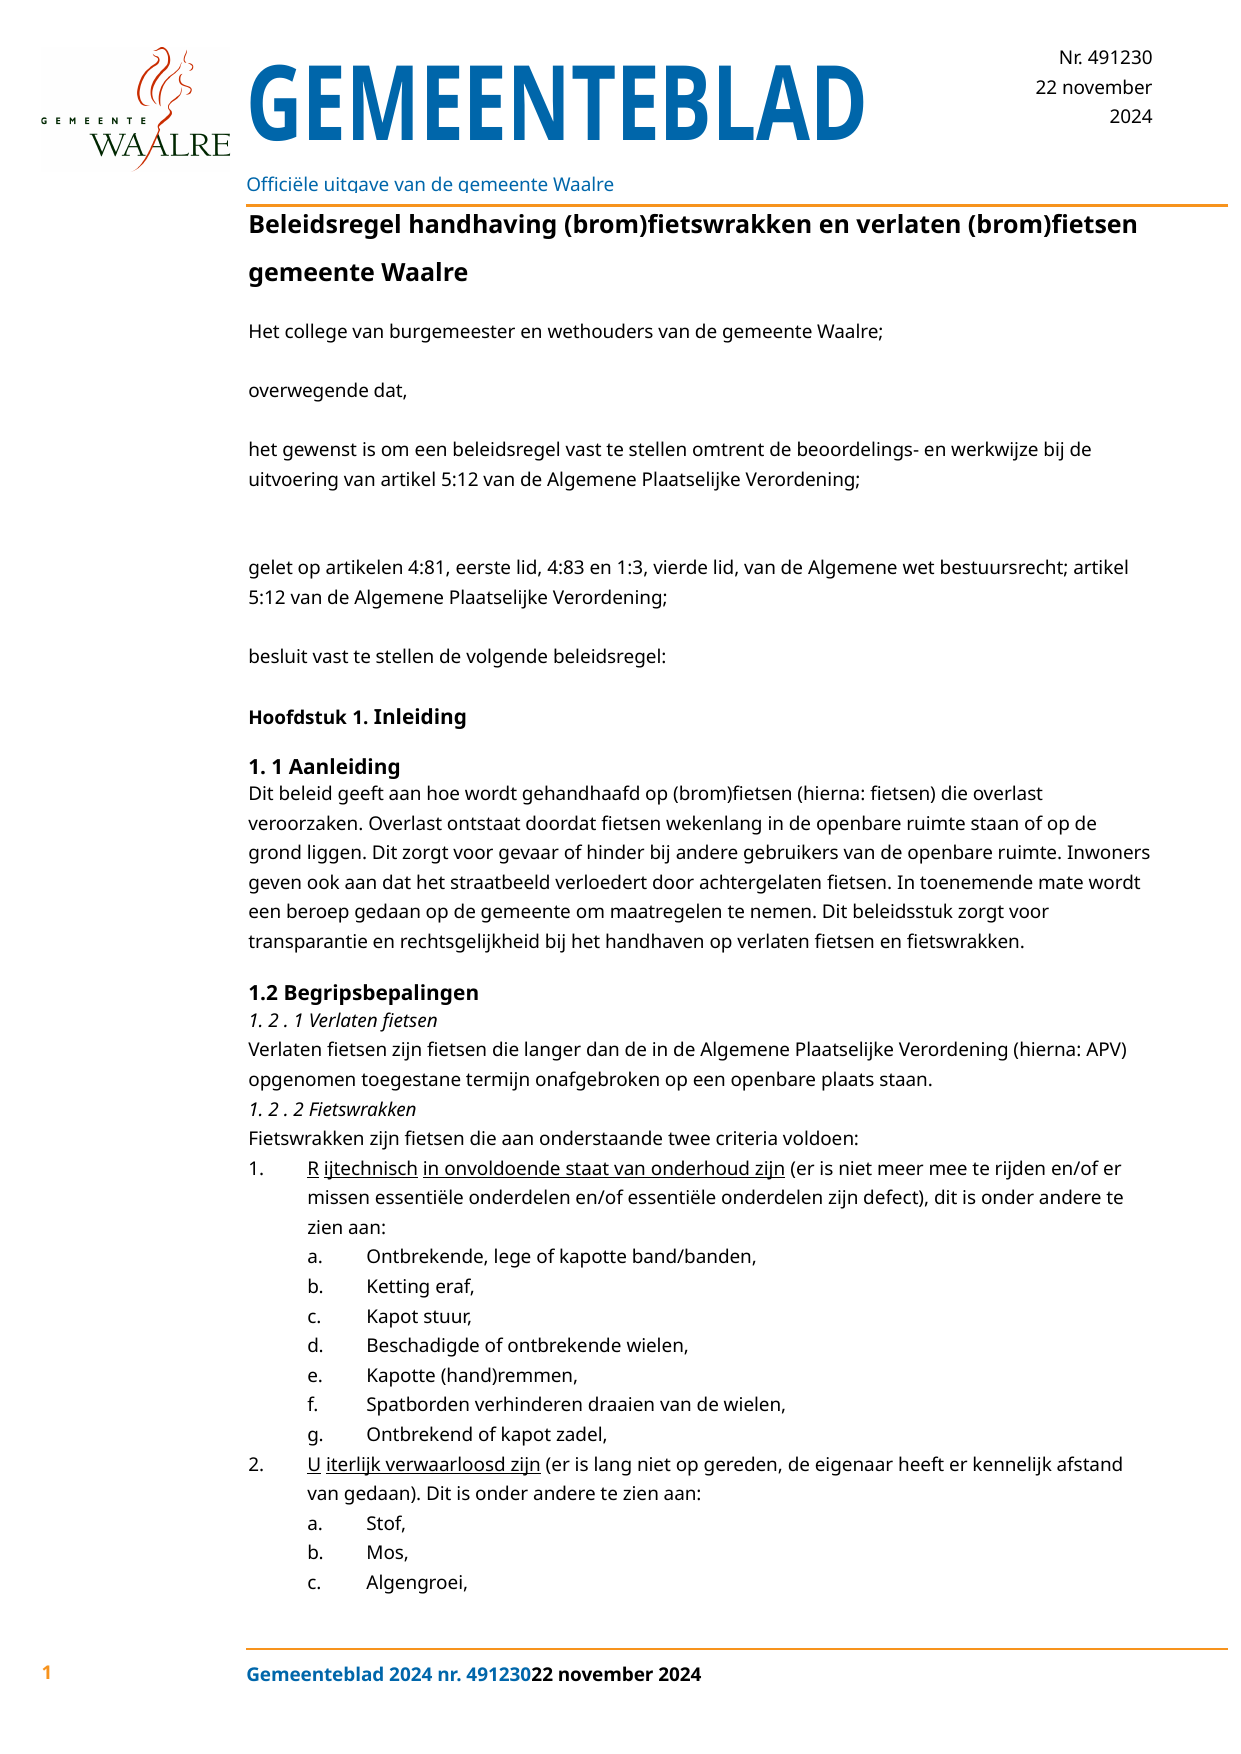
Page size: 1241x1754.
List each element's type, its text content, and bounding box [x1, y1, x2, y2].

text 1. 1 Aanleiding [248, 752, 1152, 780]
list Ontbrekend of kapot zadel, [307, 1421, 1152, 1447]
text Fietswrakken zijn fietsen die aan onderstaande twee criteria voldoen: [248, 1125, 1152, 1151]
list Stof, [307, 1510, 1152, 1536]
text 1. 2 . 1 Verlaten fietsen [248, 1007, 1152, 1033]
text gelet op artikelen 4:81, eerste lid, 4:83 en 1:3, vierde lid, van de Algemene wet bestuursrecht; artikel 5:12 van de Algemene Plaatselijke Verordening; [248, 554, 1152, 610]
text Beleidsregel handhaving (brom)fietswrakken en verlaten (brom)fietsen gemeente Waalre [248, 207, 1152, 288]
text besluit vast te stellen de volgende beleidsregel: [248, 643, 1152, 669]
text overwegende dat, [248, 377, 1152, 403]
text Verlaten fietsen zijn fietsen die langer dan de in de Algemene Plaatselijke Verordening (hierna: APV) opgenomen toegestane termijn onafgebroken op een openbare plaats staan. [248, 1037, 1152, 1092]
list Ketting eraf, [307, 1273, 1152, 1299]
list Spatborden verhinderen draaien van de wielen, [307, 1392, 1152, 1417]
text het gewenst is om een beleidsregel vast te stellen omtrent de beoordelings- en werkwijze bij de uitvoering van artikel 5:12 van de Algemene Plaatselijke Verordening; [248, 436, 1152, 492]
picture [41, 47, 231, 172]
list Kapot stuur, [307, 1303, 1152, 1328]
list U iterlijk verwaarloosd zijn (er is lang niet op gereden, de eigenaar heeft er kennelijk afstand van gedaan). Dit is onder andere te zien aan: [248, 1451, 1152, 1506]
text Dit beleid geeft aan hoe wordt gehandhaafd op (brom)fietsen (hierna: fietsen) die overlast veroorzaken. Overlast ontstaat doordat fietsen wekenlang in de openbare ruimte staan of op de grond liggen. Dit zorgt voor gevaar of hinder bij andere gebruikers van de openbare ruimte. Inwoners geven ook aan dat het straatbeeld verloedert door achtergelaten fietsen. In toenemende mate wordt een beroep gedaan op de gemeente om maatregelen te nemen. Dit beleidsstuk zorgt voor transparantie en rechtsgelijkheid bij het handhaven op verlaten fietsen en fietswrakken. [248, 780, 1152, 954]
text Hoofdstuk 1. Inleiding [248, 702, 1152, 731]
text Het college van burgemeester en wethouders van de gemeente Waalre; [248, 318, 1152, 344]
list Mos, [307, 1539, 1152, 1565]
list Beschadigde of ontbrekende wielen, [307, 1332, 1152, 1358]
list R ijtechnisch in onvoldoende staat van onderhoud zijn (er is niet meer mee te rijden en/of er missen essentiële onderdelen en/of essentiële onderdelen zijn defect), dit is onder andere te zien aan: [248, 1155, 1152, 1240]
text 1.2 Begripsbepalingen [248, 978, 1152, 1007]
list Algengroei, [307, 1569, 1152, 1595]
list Kapotte (hand)remmen, [307, 1362, 1152, 1388]
text 1. 2 . 2 Fietswrakken [248, 1096, 1152, 1121]
list Ontbrekende, lege of kapotte band/banden, [307, 1244, 1152, 1269]
